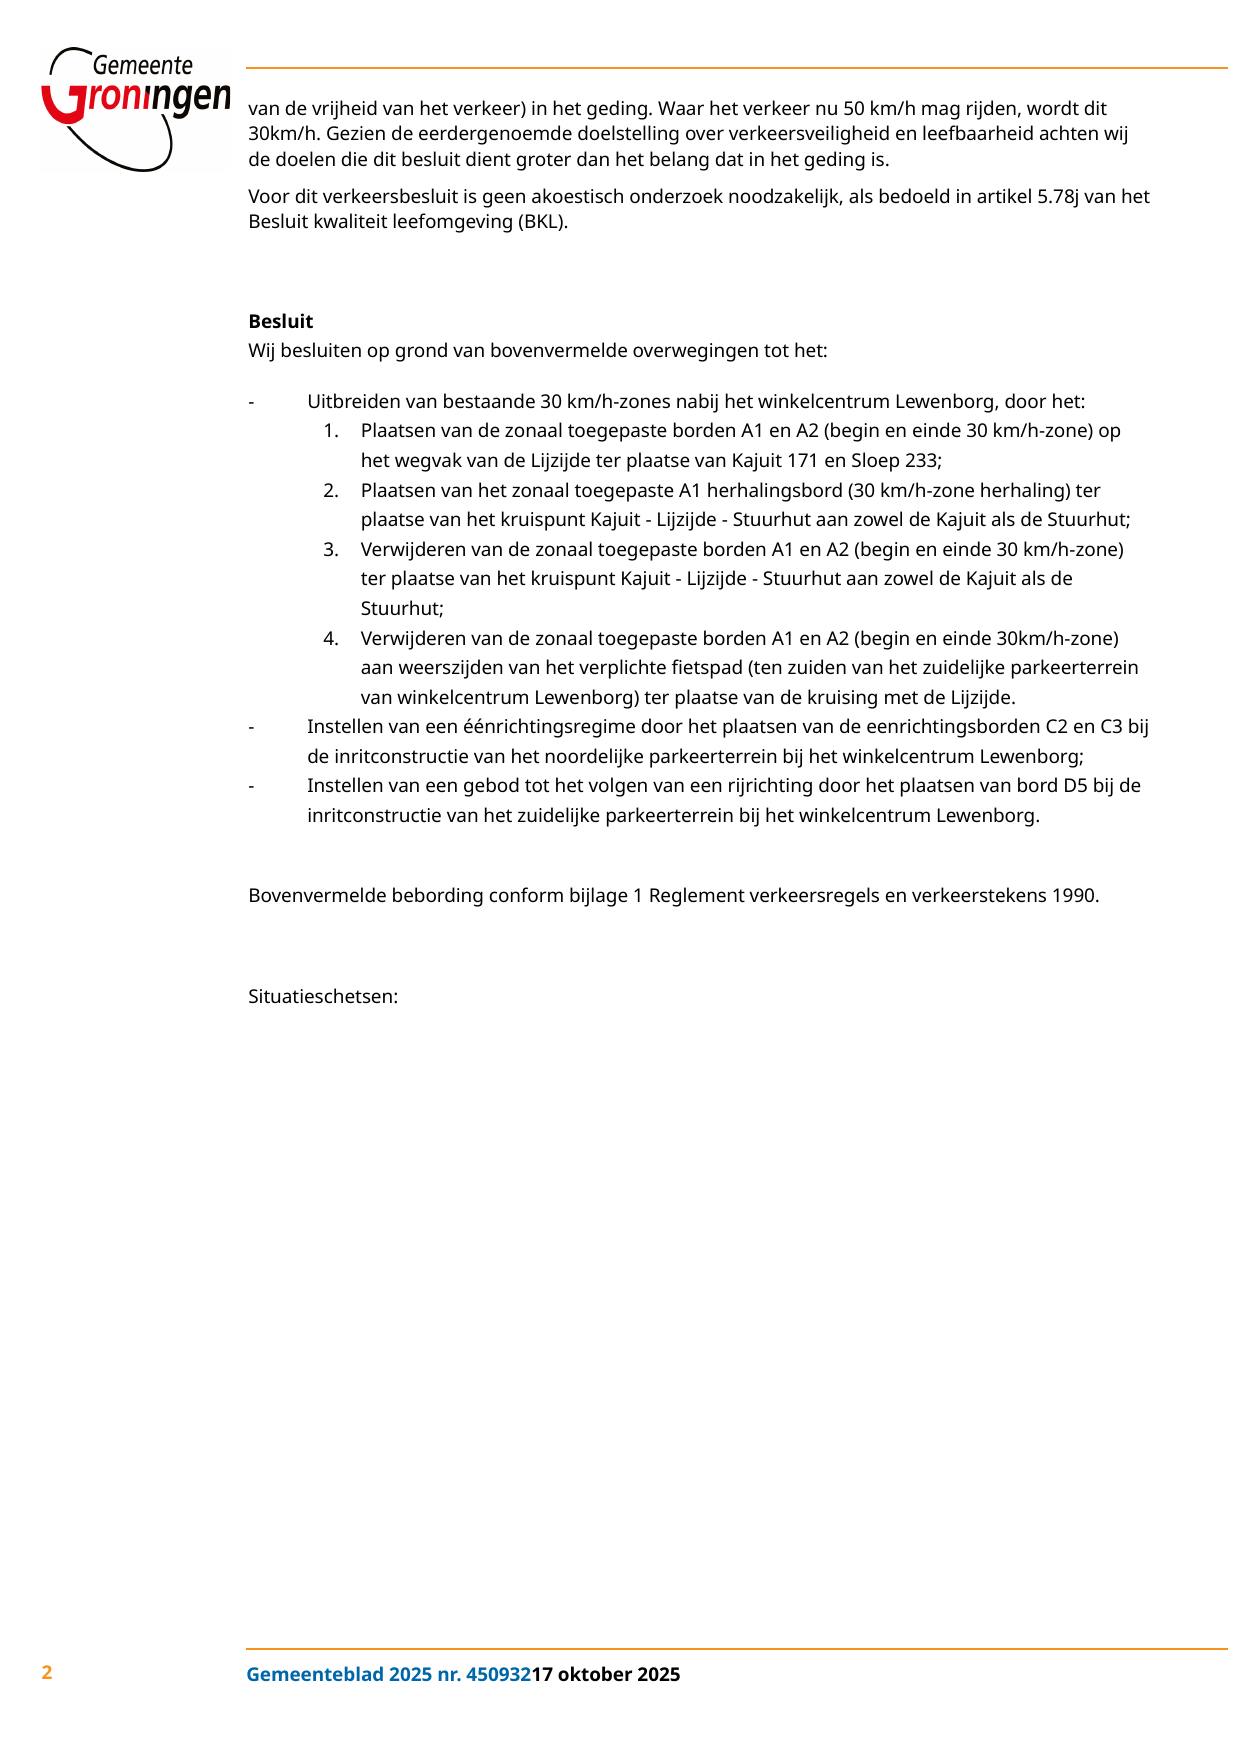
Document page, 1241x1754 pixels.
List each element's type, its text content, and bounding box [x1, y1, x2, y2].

list Plaatsen van de zonaal toegepaste borden A1 en A2 (begin en einde 30 km/h-zone) op het wegvak van de Lijzijde ter plaatse van Kajuit 171 en Sloep 233; [323, 418, 1152, 473]
text Bovenvermelde bebording conform bijlage 1 Reglement verkeersregels en verkeerstekens 1990. [248, 882, 1152, 908]
list Uitbreiden van bestaande 30 km/h-zones nabij het winkelcentrum Lewenborg, door het: [248, 388, 1152, 414]
text Situatieschetsen: [248, 983, 1152, 1009]
list Instellen van een gebod tot het volgen van een rijrichting door het plaatsen van bord D5 bij de inritconstructie van het zuidelijke parkeerterrein bij het winkelcentrum Lewenborg. [248, 773, 1152, 828]
list Verwijderen van de zonaal toegepaste borden A1 en A2 (begin en einde 30 km/h-zone) ter plaatse van het kruispunt Kajuit - Lijzijde - Stuurhut aan zowel de Kajuit als de Stuurhut; [323, 536, 1152, 621]
list Instellen van een éénrichtingsregime door het plaatsen van de eenrichtingsborden C2 en C3 bij de inritconstructie van het noordelijke parkeerterrein bij het winkelcentrum Lewenborg; [248, 713, 1152, 769]
text Voor dit verkeersbesluit is geen akoestisch onderzoek noodzakelijk, als bedoeld in artikel 5.78j van het Besluit kwaliteit leefomgeving (BKL). [248, 183, 1152, 234]
list Verwijderen van de zonaal toegepaste borden A1 en A2 (begin en einde 30km/h-zone) aan weerszijden van het verplichte fietspad (ten zuiden van het zuidelijke parkeerterrein van winkelcentrum Lewenborg) ter plaatse van de kruising met de Lijzijde. [323, 625, 1152, 709]
text Wij besluiten op grond van bovenvermelde overwegingen tot het: [248, 338, 1152, 363]
list Plaatsen van het zonaal toegepaste A1 herhalingsbord (30 km/h-zone herhaling) ter plaatse van het kruispunt Kajuit - Lijzijde - Stuurhut aan zowel de Kajuit als de Stuurhut; [323, 477, 1152, 532]
text Besluit [248, 308, 1152, 334]
picture [41, 47, 231, 172]
text van de vrijheid van het verkeer) in het geding. Waar het verkeer nu 50 km/h mag rijden, wordt dit 30km/h. Gezien de eerdergenoemde doelstelling over verkeersveiligheid en leefbaarheid achten wij de doelen die dit besluit dient groter dan het belang dat in het geding is. [248, 95, 1152, 172]
